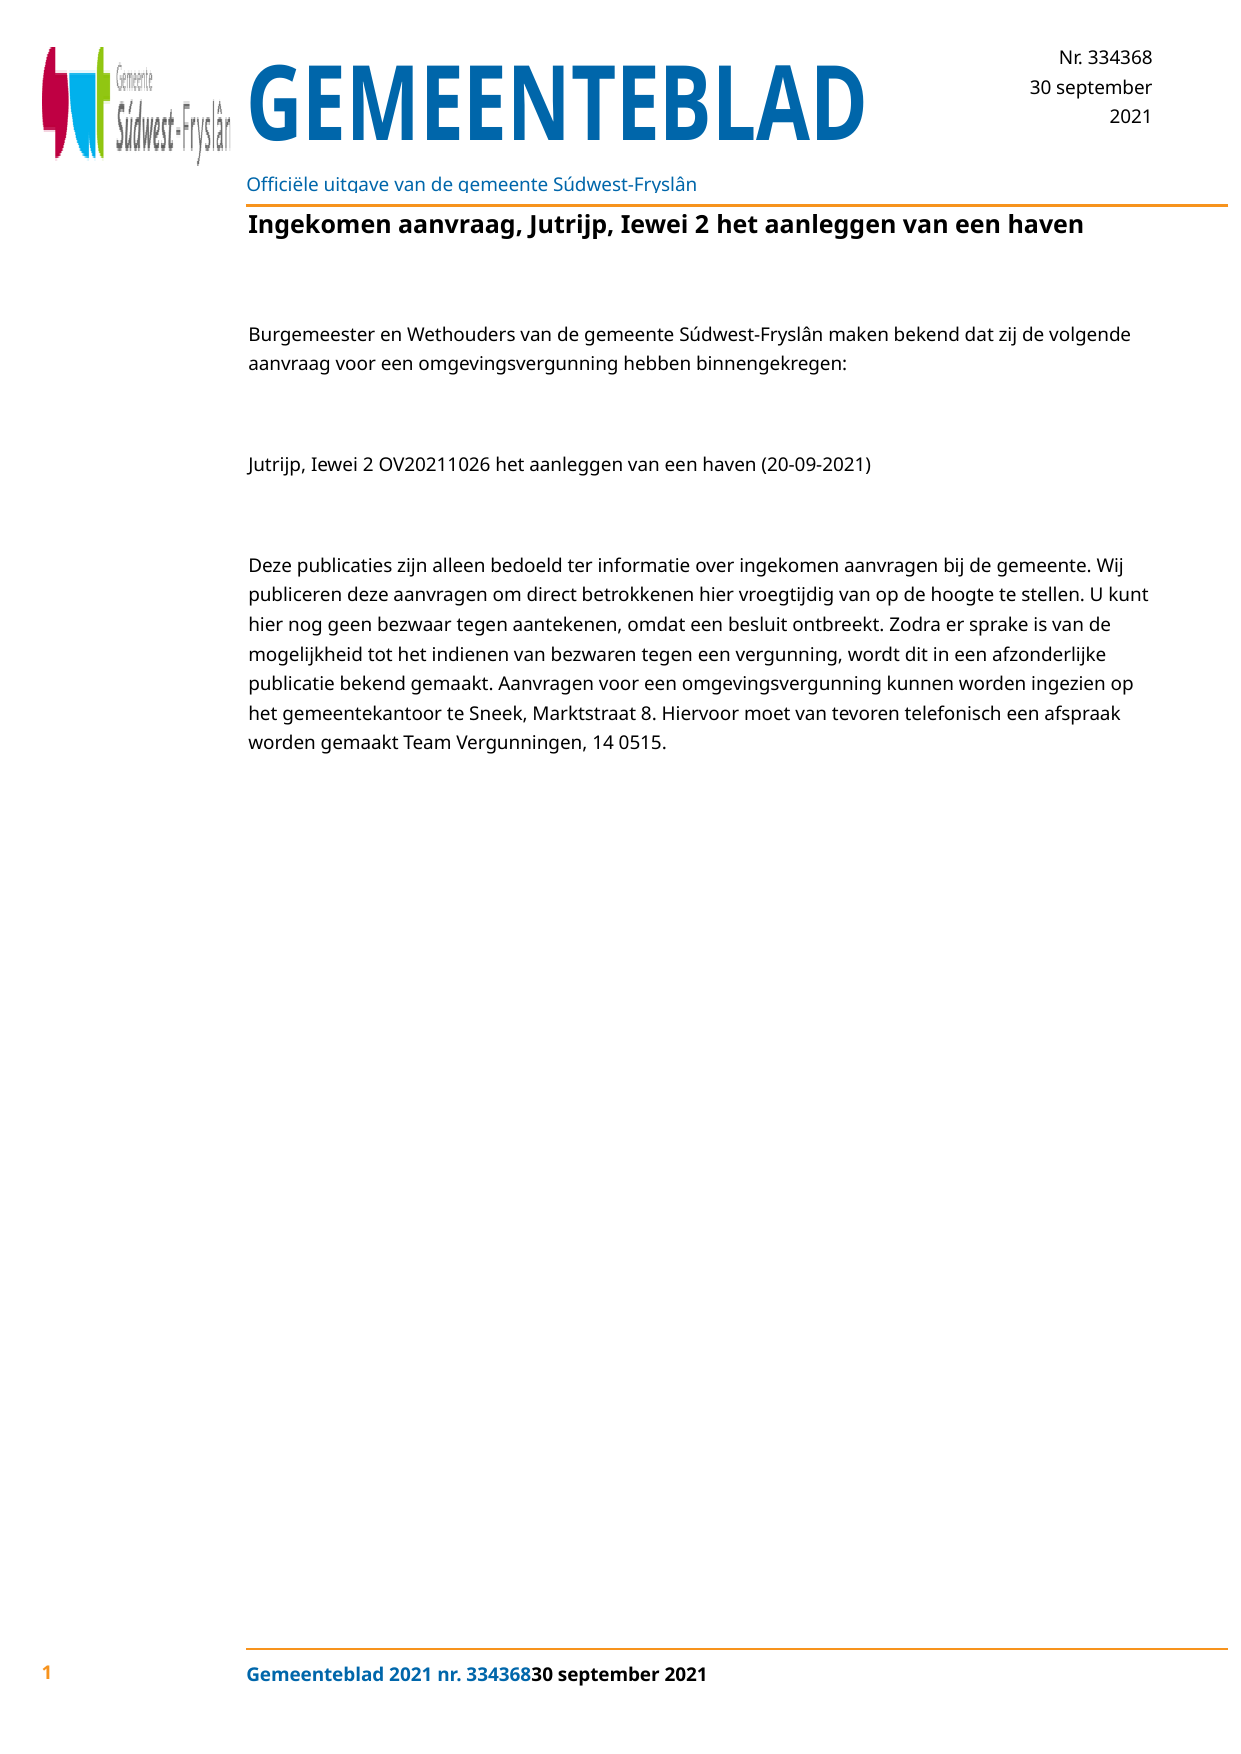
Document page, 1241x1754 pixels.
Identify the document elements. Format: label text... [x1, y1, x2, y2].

picture [41, 47, 231, 172]
text Ingekomen aanvraag, Jutrijp, Iewei 2 het aanleggen van een haven [248, 207, 1152, 241]
text Burgemeester en Wethouders van de gemeente Súdwest-Fryslân maken bekend dat zij de volgende aanvraag voor een omgevingsvergunning hebben binnengekregen: [248, 321, 1152, 376]
text Jutrijp, Iewei 2 OV20211026 het aanleggen van een haven (20-09-2021) [248, 451, 1152, 477]
text Deze publicaties zijn alleen bedoeld ter informatie over ingekomen aanvragen bij de gemeente. Wij publiceren deze aanvragen om direct betrokkenen hier vroegtijdig van op de hoogte te stellen. U kunt hier nog geen bezwaar tegen aantekenen, omdat een besluit ontbreekt. Zodra er sprake is van de mogelijkheid tot het indienen van bezwaren tegen een vergunning, wordt dit in een afzonderlijke publicatie bekend gemaakt. Aanvragen voor een omgevingsvergunning kunnen worden ingezien op het gemeentekantoor te Sneek, Marktstraat 8. Hiervoor moet van tevoren telefonisch een afspraak worden gemaakt Team Vergunningen, 14 0515. [248, 552, 1152, 755]
